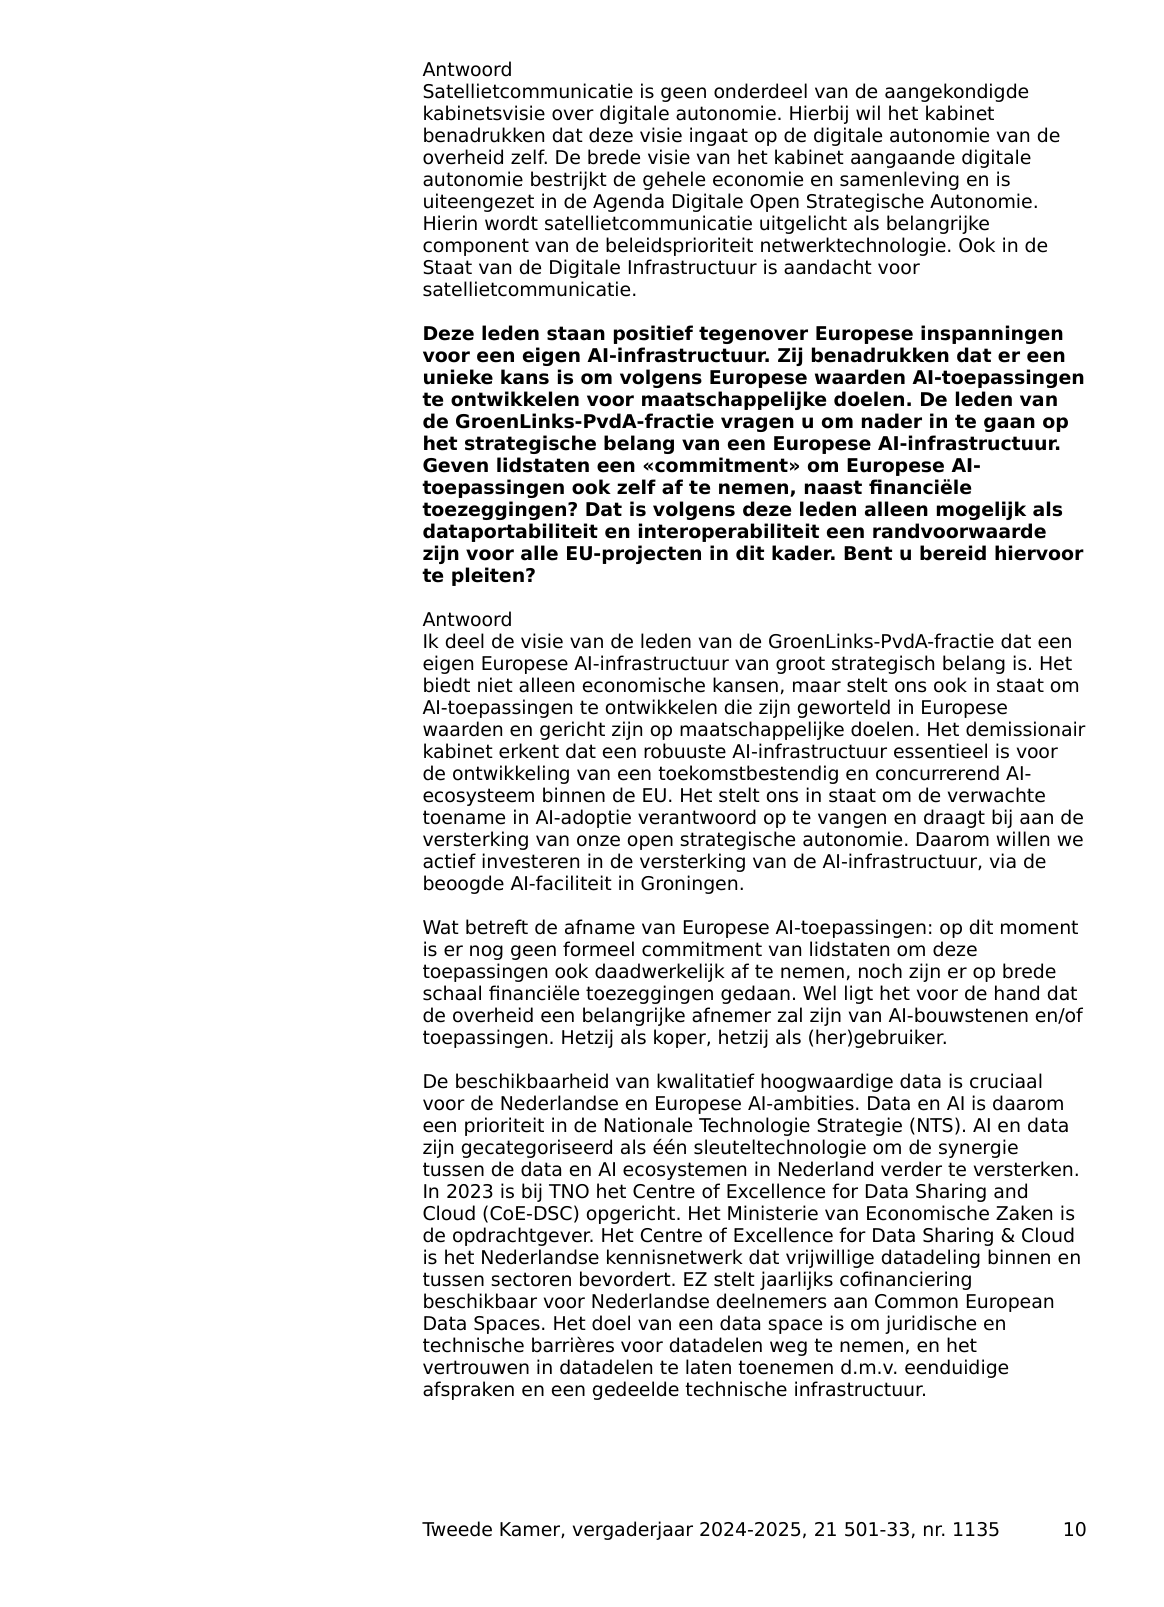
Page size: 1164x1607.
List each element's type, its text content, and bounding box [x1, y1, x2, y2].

text Wat betreft de afname van Europese AI-toepassingen: op dit moment is er nog geen formeel commitment van lidstaten om deze toepassingen ook daadwerkelijk af te nemen, noch zijn er op brede schaal financiële toezeggingen gedaan. Wel ligt het voor de hand dat de overheid een belangrijke afnemer zal zijn van AI-bouwstenen en/of toepassingen. Hetzij als koper, hetzij als (her)gebruiker. [422, 917, 1087, 1049]
text De beschikbaarheid van kwalitatief hoogwaardige data is cruciaal voor de Nederlandse en Europese AI-ambities. Data en AI is daarom een prioriteit in de Nationale Technologie Strategie (NTS). AI en data zijn gecategoriseerd als één sleuteltechnologie om de synergie tussen de data en AI ecosystemen in Nederland verder te versterken. In 2023 is bij TNO het Centre of Excellence for Data Sharing and Cloud (CoE-DSC) opgericht. Het Ministerie van Economische Zaken is de opdrachtgever. Het Centre of Excellence for Data Sharing & Cloud is het Nederlandse kennisnetwerk dat vrijwillige datadeling binnen en tussen sectoren bevordert. EZ stelt jaarlijks cofinanciering beschikbaar voor Nederlandse deelnemers aan Common European Data Spaces. Het doel van een data space is om juridische en technische barrières voor datadelen weg te nemen, en het vertrouwen in datadelen te laten toenemen d.m.v. eenduidige afspraken en een gedeelde technische infrastructuur. [422, 1071, 1087, 1401]
text Ik deel de visie van de leden van de GroenLinks-PvdA-fractie dat een eigen Europese AI-infrastructuur van groot strategisch belang is. Het biedt niet alleen economische kansen, maar stelt ons ook in staat om AI-toepassingen te ontwikkelen die zijn geworteld in Europese waarden en gericht zijn op maatschappelijke doelen. Het demissionair kabinet erkent dat een robuuste AI-infrastructuur essentieel is voor de ontwikkeling van een toekomstbestendig en concurrerend AI-ecosysteem binnen de EU. Het stelt ons in staat om de verwachte toename in AI-adoptie verantwoord op te vangen en draagt bij aan de versterking van onze open strategische autonomie. Daarom willen we actief investeren in de versterking van de AI-infrastructuur, via de beoogde AI-faciliteit in Groningen. [422, 631, 1087, 895]
text Antwoord [422, 59, 1087, 81]
text Satellietcommunicatie is geen onderdeel van de aangekondigde kabinetsvisie over digitale autonomie. Hierbij wil het kabinet benadrukken dat deze visie ingaat op de digitale autonomie van de overheid zelf. De brede visie van het kabinet aangaande digitale autonomie bestrijkt de gehele economie en samenleving en is uiteengezet in de Agenda Digitale Open Strategische Autonomie. Hierin wordt satellietcommunicatie uitgelicht als belangrijke component van de beleidsprioriteit netwerktechnologie. Ook in de Staat van de Digitale Infrastructuur is aandacht voor satellietcommunicatie. [422, 81, 1087, 301]
text Deze leden staan positief tegenover Europese inspanningen voor een eigen AI-infrastructuur. Zij benadrukken dat er een unieke kans is om volgens Europese waarden AI-toepassingen te ontwikkelen voor maatschappelijke doelen. De leden van de GroenLinks-PvdA-fractie vragen u om nader in te gaan op het strategische belang van een Europese AI-infrastructuur. Geven lidstaten een «commitment» om Europese AI-toepassingen ook zelf af te nemen, naast financiële toezeggingen? Dat is volgens deze leden alleen mogelijk als dataportabiliteit en interoperabiliteit een randvoorwaarde zijn voor alle EU-projecten in dit kader. Bent u bereid hiervoor te pleiten? [422, 323, 1087, 587]
text Antwoord [422, 609, 1087, 631]
